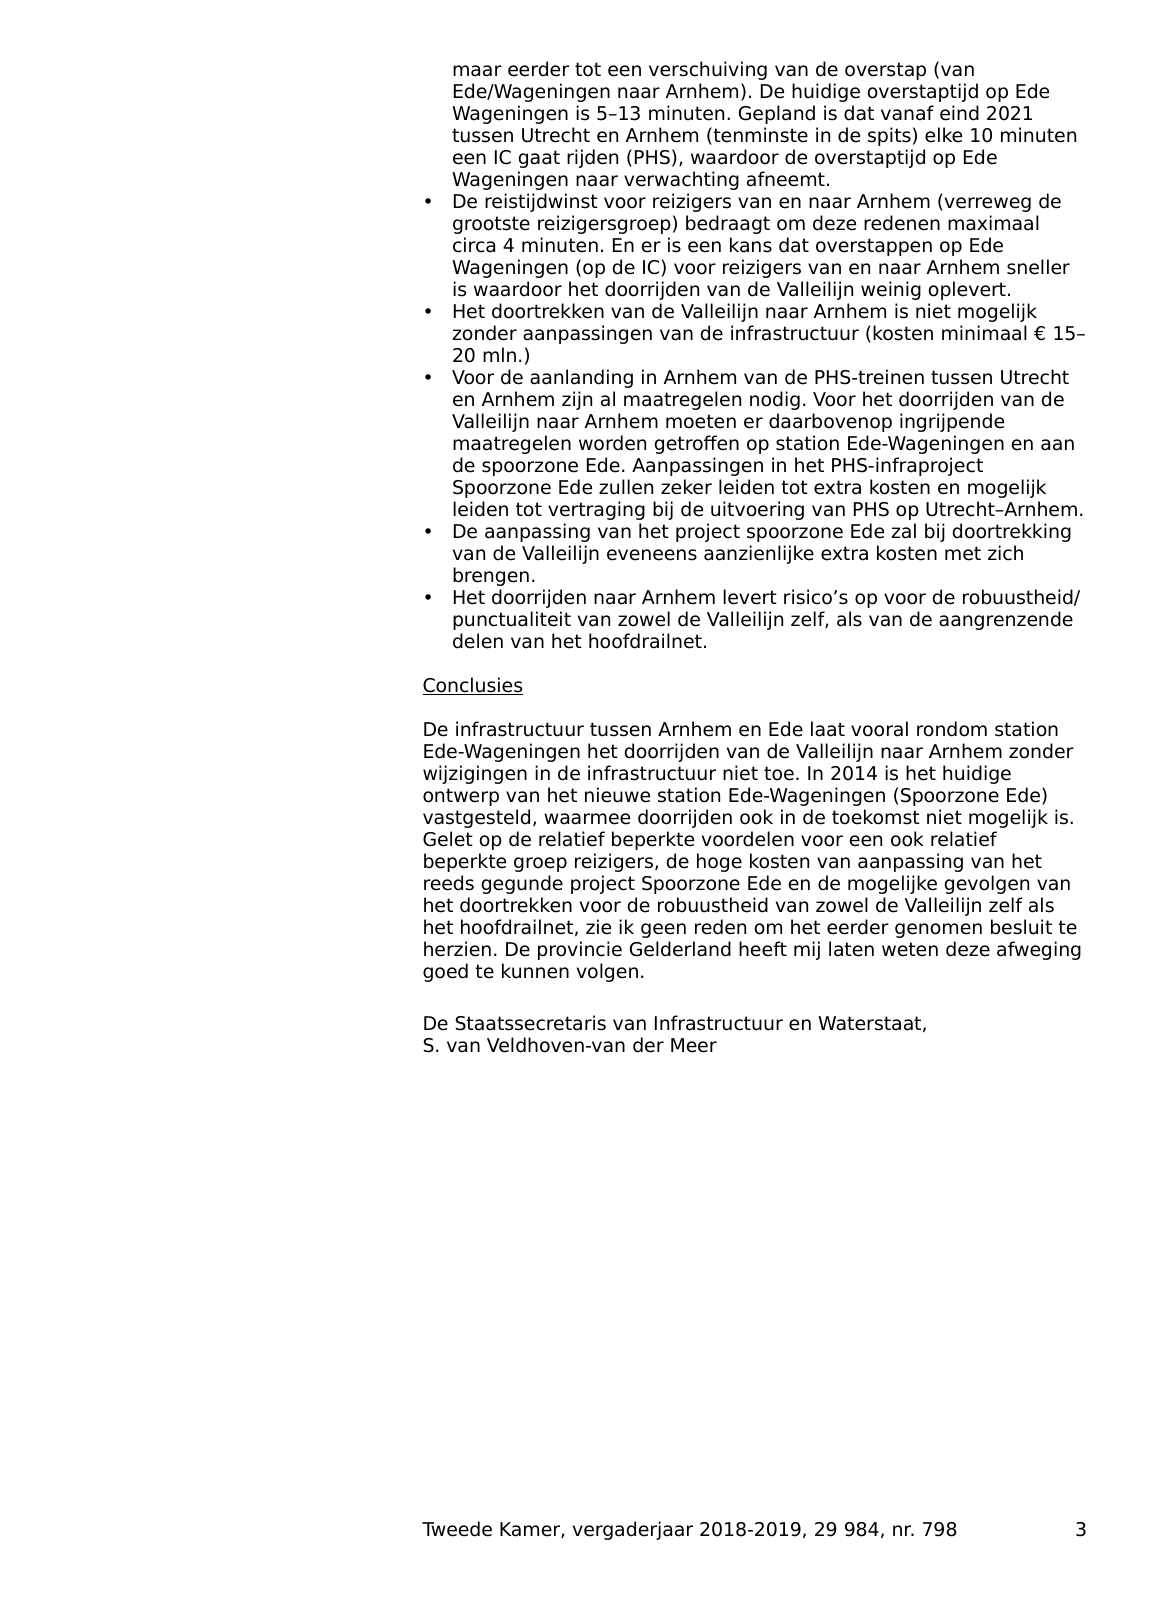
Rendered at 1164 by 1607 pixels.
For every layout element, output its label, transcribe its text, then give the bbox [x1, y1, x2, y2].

text maar eerder tot een verschuiving van de overstap (van Ede/Wageningen naar Arnhem). De huidige overstaptijd op Ede Wageningen is 5–13 minuten. Gepland is dat vanaf eind 2021 tussen Utrecht en Arnhem (tenminste in de spits) elke 10 minuten een IC gaat rijden (PHS), waardoor de overstaptijd op Ede Wageningen naar verwachting afneemt. [422, 59, 1087, 191]
text • De aanpassing van het project spoorzone Ede zal bij doortrekking van de Valleilijn eveneens aanzienlijke extra kosten met zich brengen. [422, 521, 1087, 587]
text • Het doorrijden naar Arnhem levert risico’s op voor de robuustheid/ punctualiteit van zowel de Valleilijn zelf, als van de aangrenzende delen van het hoofdrailnet. [422, 587, 1087, 652]
text • De reistijdwinst voor reizigers van en naar Arnhem (verreweg de grootste reizigersgroep) bedraagt om deze redenen maximaal circa 4 minuten. En er is een kans dat overstappen op Ede Wageningen (op de IC) voor reizigers van en naar Arnhem sneller is waardoor het doorrijden van de Valleilijn weinig oplevert. [422, 191, 1087, 301]
text • Voor de aanlanding in Arnhem van de PHS-treinen tussen Utrecht en Arnhem zijn al maatregelen nodig. Voor het doorrijden van de Valleilijn naar Arnhem moeten er daarbovenop ingrijpende maatregelen worden getroffen op station Ede-Wageningen en aan de spoorzone Ede. Aanpassingen in het PHS-infraproject Spoorzone Ede zullen zeker leiden tot extra kosten en mogelijk leiden tot vertraging bij de uitvoering van PHS op Utrecht–Arnhem. [422, 367, 1087, 521]
text • Het doortrekken van de Valleilijn naar Arnhem is niet mogelijk zonder aanpassingen van de infrastructuur (kosten minimaal € 15–20 mln.) [422, 301, 1087, 367]
text De Staatssecretaris van Infrastructuur en Waterstaat, S. van Veldhoven-van der Meer [422, 1013, 1087, 1057]
text De infrastructuur tussen Arnhem en Ede laat vooral rondom station Ede-Wageningen het doorrijden van de Valleilijn naar Arnhem zonder wijzigingen in de infrastructuur niet toe. In 2014 is het huidige ontwerp van het nieuwe station Ede-Wageningen (Spoorzone Ede) vastgesteld, waarmee doorrijden ook in de toekomst niet mogelijk is. Gelet op de relatief beperkte voordelen voor een ook relatief beperkte groep reizigers, de hoge kosten van aanpassing van het reeds gegunde project Spoorzone Ede en de mogelijke gevolgen van het doortrekken voor de robuustheid van zowel de Valleilijn zelf als het hoofdrailnet, zie ik geen reden om het eerder genomen besluit te herzien. De provincie Gelderland heeft mij laten weten deze afweging goed te kunnen volgen. [422, 719, 1087, 983]
subtitle Conclusies [422, 675, 1087, 697]
